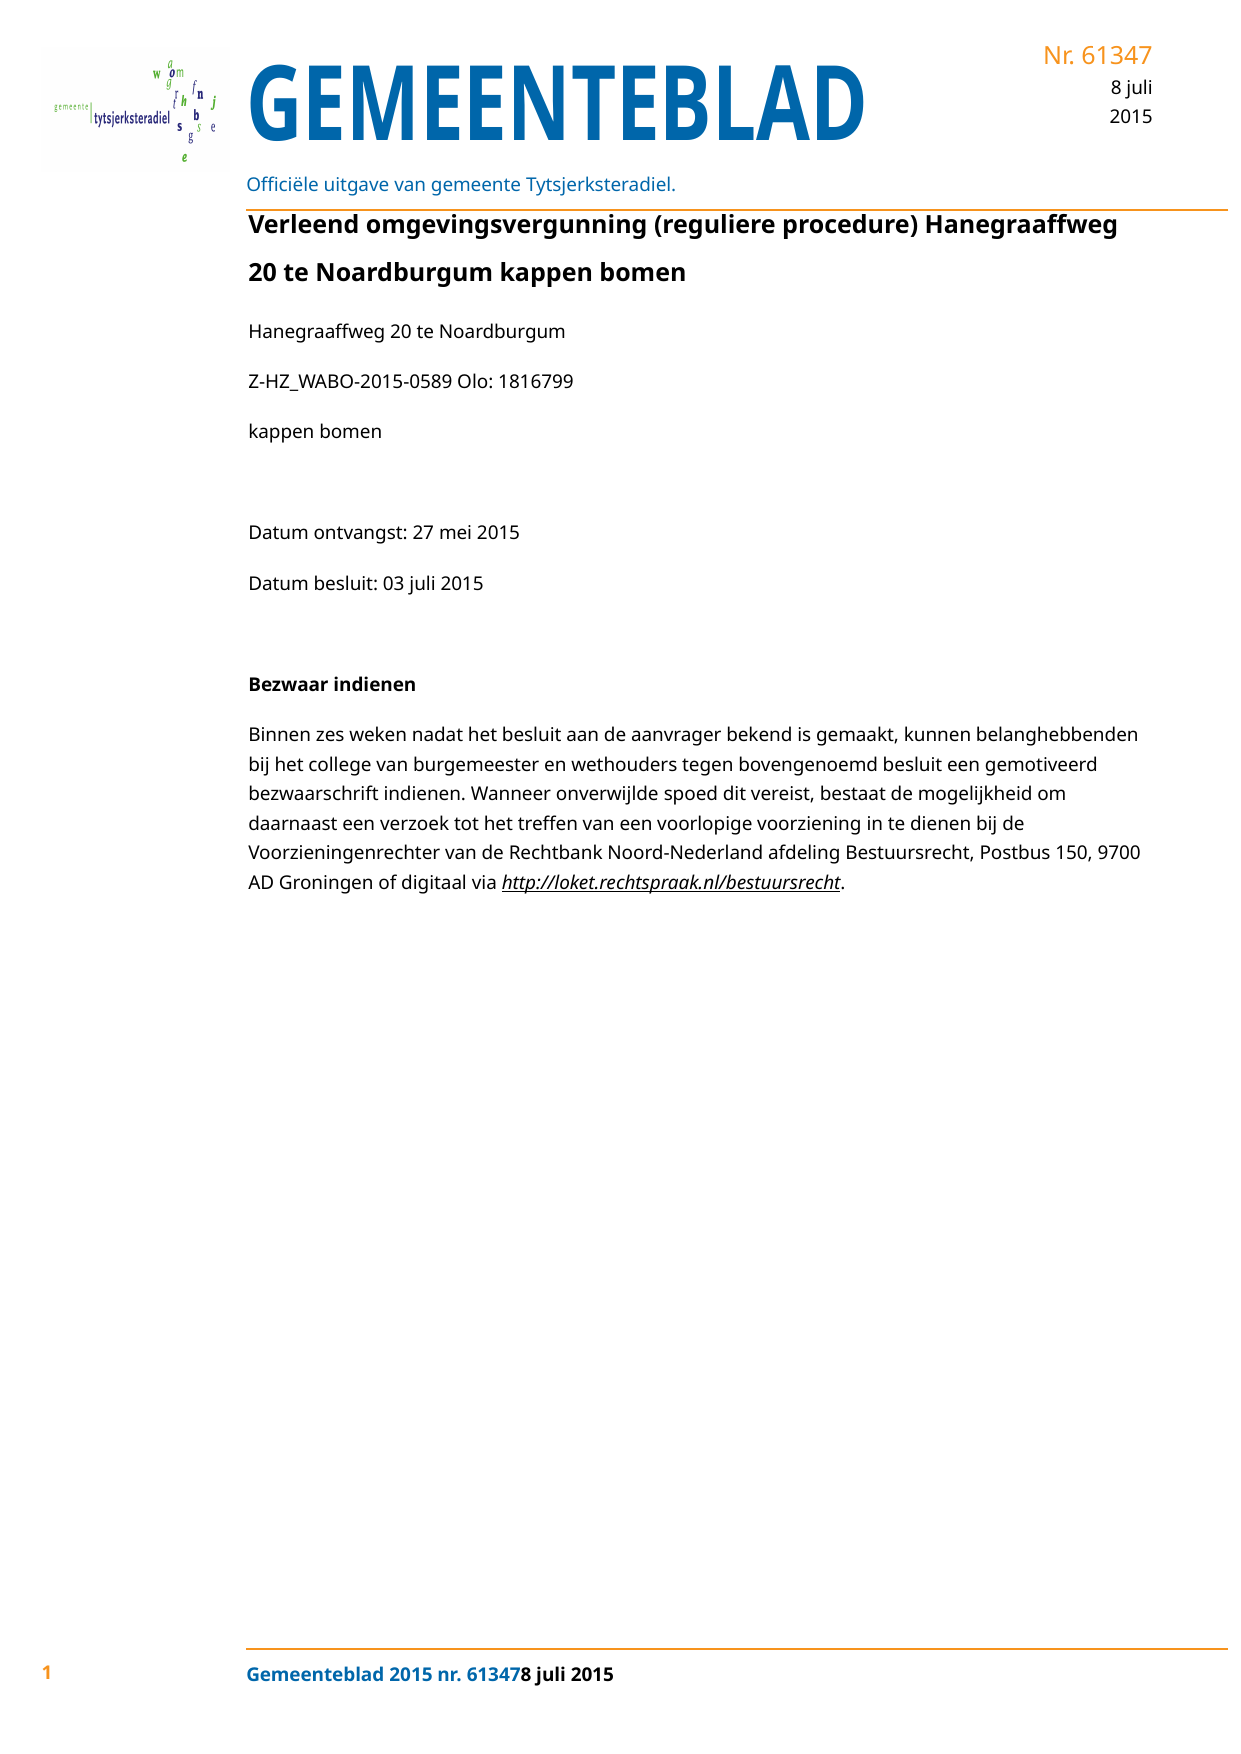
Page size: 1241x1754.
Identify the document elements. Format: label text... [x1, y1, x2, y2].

text kappen bomen [248, 419, 1152, 444]
text Hanegraaffweg 20 te Noardburgum [248, 318, 1152, 344]
text Z-HZ_WABO-2015-0589 Olo: 1816799 [248, 368, 1152, 394]
text Binnen zes weken nadat het besluit aan de aanvrager bekend is gemaakt, kunnen belanghebbenden bij het college van burgemeester en wethouders tegen bovengenoemd besluit een gemotiveerd bezwaarschrift indienen. Wanneer onverwijlde spoed dit vereist, bestaat de mogelijkheid om daarnaast een verzoek tot het treffen van een voorlopige voorziening in te dienen bij de Voorzieningenrechter van de Rechtbank Noord-Nederland afdeling Bestuursrecht, Postbus 150, 9700 AD Groningen of digitaal via http://loket.rechtspraak.nl/bestuursrecht. [248, 721, 1152, 895]
text Bezwaar indienen [248, 671, 1152, 697]
picture [41, 47, 231, 172]
text Datum besluit: 03 juli 2015 [248, 570, 1152, 596]
text Verleend omgevingsvergunning (reguliere procedure) Hanegraaffweg 20 te Noardburgum kappen bomen [248, 211, 1152, 288]
text Datum ontvangst: 27 mei 2015 [248, 519, 1152, 545]
